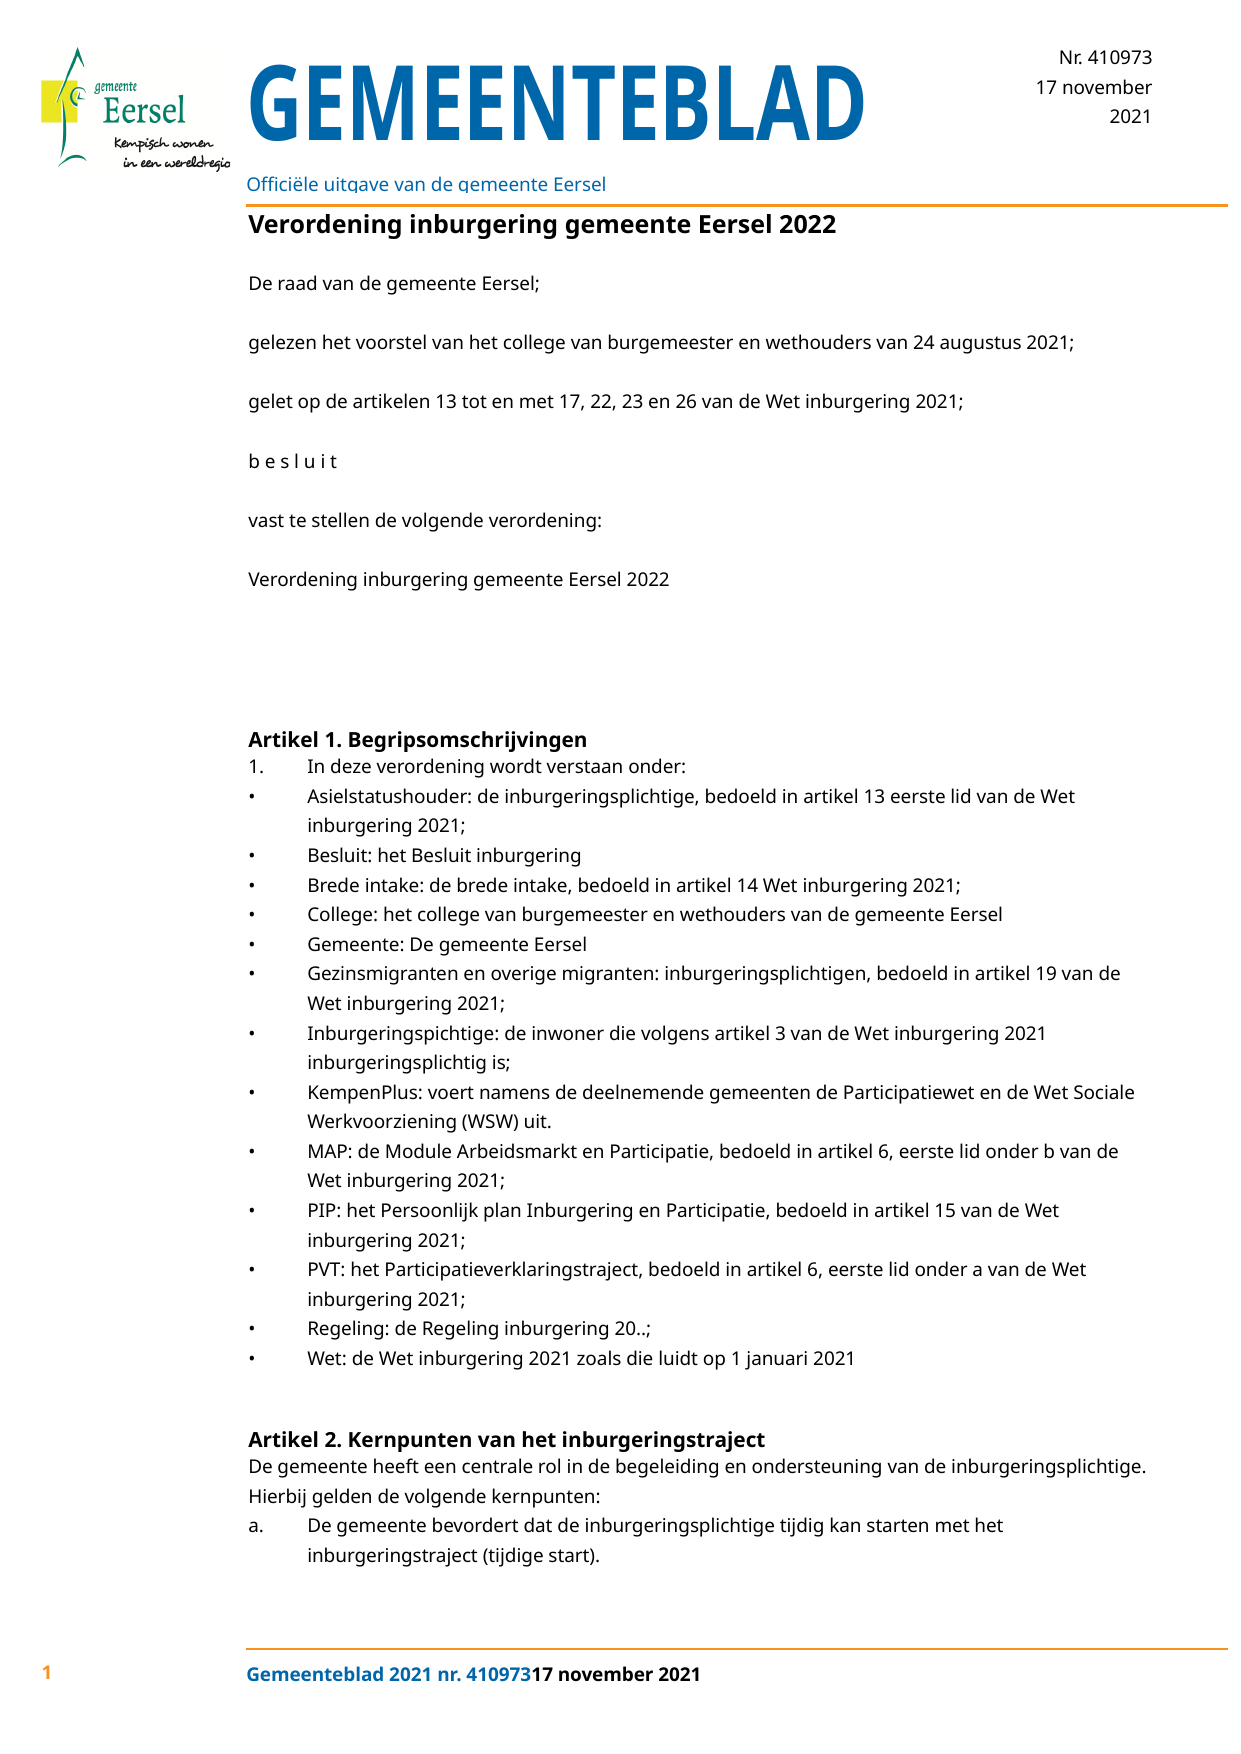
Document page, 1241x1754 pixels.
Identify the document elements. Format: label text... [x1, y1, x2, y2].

text Verordening inburgering gemeente Eersel 2022 [248, 207, 1152, 241]
list Regeling: de Regeling inburgering 20..; [248, 1316, 1152, 1341]
list In deze verordening wordt verstaan onder: [248, 753, 1152, 779]
list Asielstatushouder: de inburgeringsplichtige, bedoeld in artikel 13 eerste lid van de Wet inburgering 2021; [248, 783, 1152, 838]
text Artikel 2. Kernpunten van het inburgeringstraject [248, 1425, 1152, 1453]
text gelezen het voorstel van het college van burgemeester en wethouders van 24 augustus 2021; [248, 329, 1152, 355]
list Inburgeringspichtige: de inwoner die volgens artikel 3 van de Wet inburgering 2021 inburgeringsplichtig is; [248, 1020, 1152, 1075]
text vast te stellen de volgende verordening: [248, 507, 1152, 533]
text Verordening inburgering gemeente Eersel 2022 [248, 566, 1152, 592]
list KempenPlus: voert namens de deelnemende gemeenten de Participatiewet en de Wet Sociale Werkvoorziening (WSW) uit. [248, 1079, 1152, 1134]
list Gemeente: De gemeente Eersel [248, 931, 1152, 957]
list Brede intake: de brede intake, bedoeld in artikel 14 Wet inburgering 2021; [248, 872, 1152, 897]
picture [41, 47, 231, 172]
list PIP: het Persoonlijk plan Inburgering en Participatie, bedoeld in artikel 15 van de Wet inburgering 2021; [248, 1197, 1152, 1252]
list Wet: de Wet inburgering 2021 zoals die luidt op 1 januari 2021 [248, 1345, 1152, 1371]
text De raad van de gemeente Eersel; [248, 270, 1152, 296]
list MAP: de Module Arbeidsmarkt en Participatie, bedoeld in artikel 6, eerste lid onder b van de Wet inburgering 2021; [248, 1138, 1152, 1193]
list PVT: het Participatieverklaringstraject, bedoeld in artikel 6, eerste lid onder a van de Wet inburgering 2021; [248, 1256, 1152, 1312]
text gelet op de artikelen 13 tot en met 17, 22, 23 en 26 van de Wet inburgering 2021; [248, 389, 1152, 414]
text Artikel 1. Begripsomschrijvingen [248, 725, 1152, 753]
text b e s l u i t [248, 448, 1152, 473]
list Besluit: het Besluit inburgering [248, 842, 1152, 868]
text De gemeente heeft een centrale rol in de begeleiding en ondersteuning van de inburgeringsplichtige. Hierbij gelden de volgende kernpunten: [248, 1453, 1152, 1509]
list Gezinsmigranten en overige migranten: inburgeringsplichtigen, bedoeld in artikel 19 van de Wet inburgering 2021; [248, 961, 1152, 1016]
list College: het college van burgemeester en wethouders van de gemeente Eersel [248, 901, 1152, 927]
list De gemeente bevordert dat de inburgeringsplichtige tijdig kan starten met het inburgeringstraject (tijdige start). [248, 1513, 1152, 1568]
